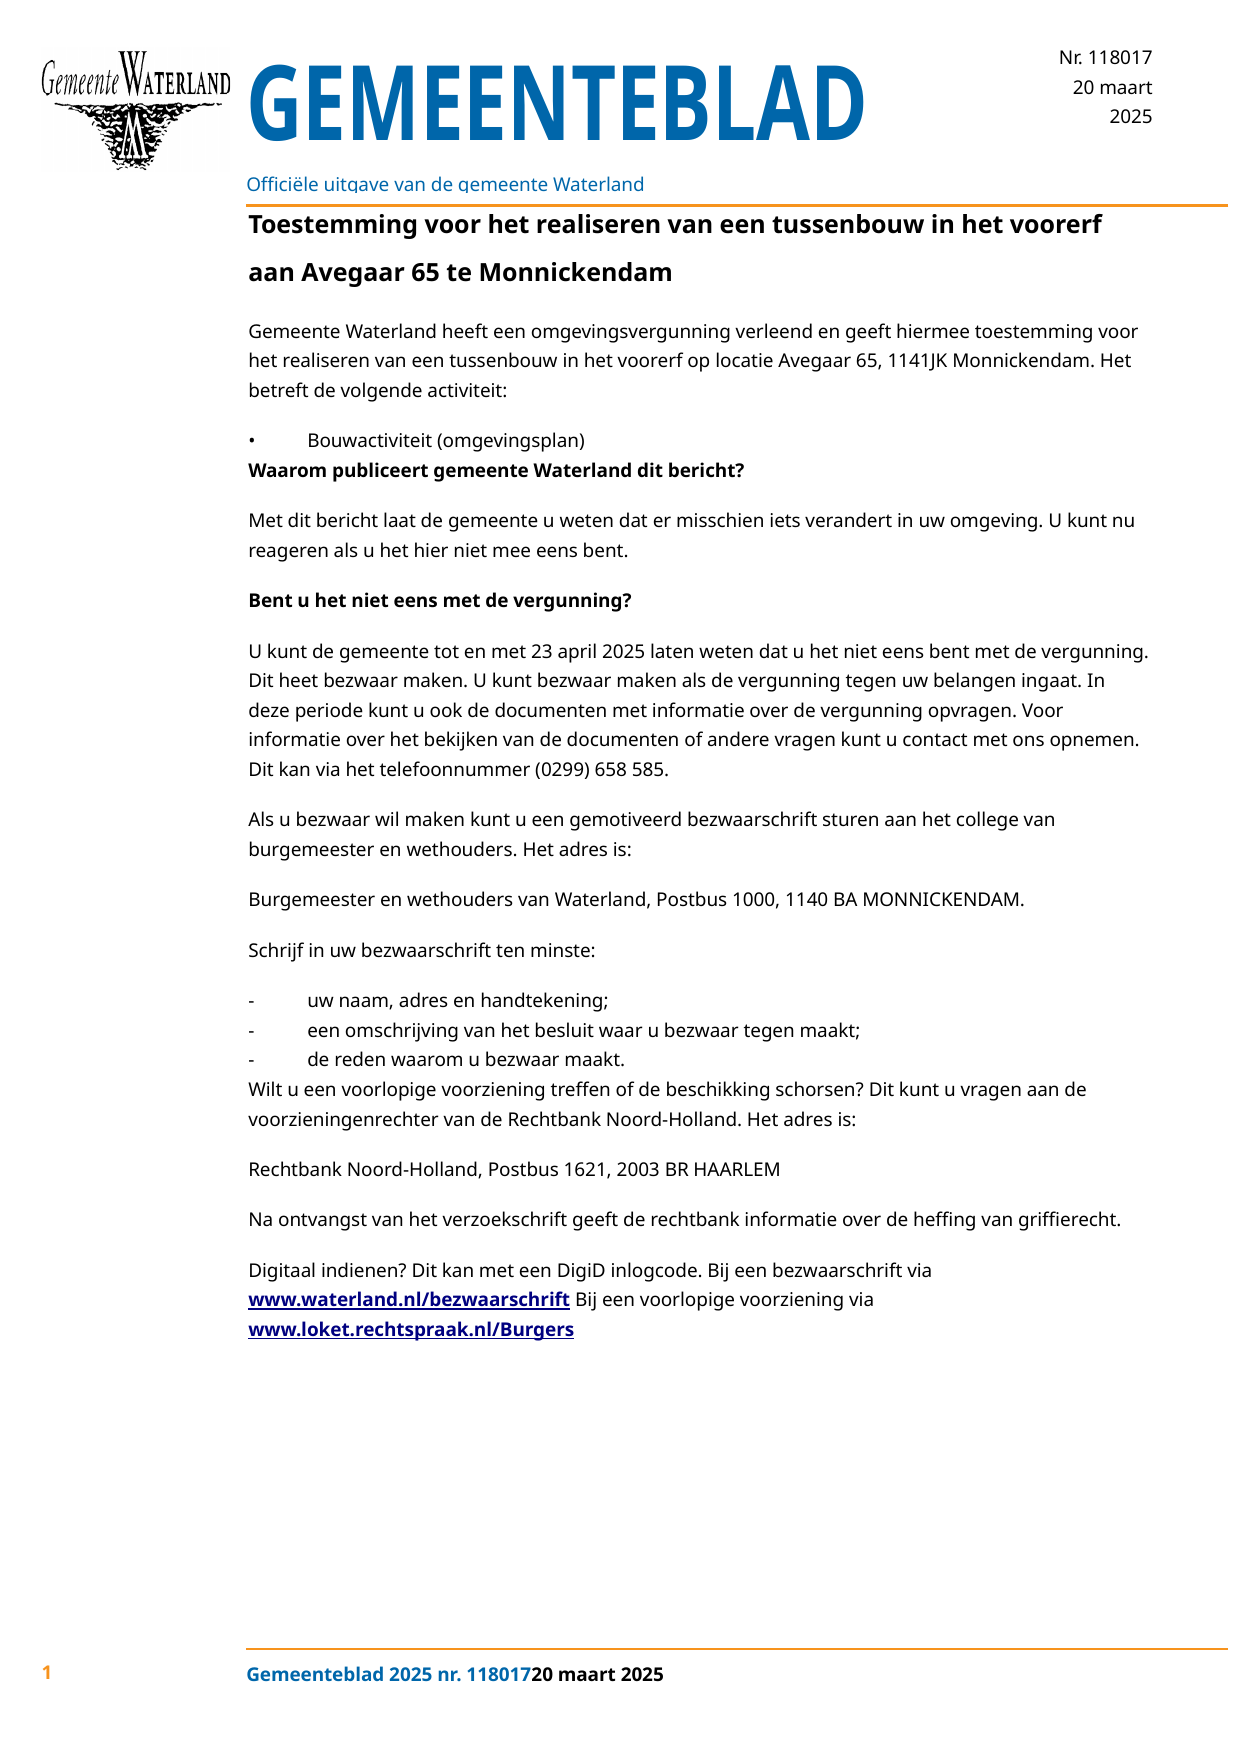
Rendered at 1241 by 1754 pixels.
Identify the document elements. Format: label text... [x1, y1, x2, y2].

text Burgemeester en wethouders van Waterland, Postbus 1000, 1140 BA MONNICKENDAM. [248, 887, 1152, 912]
text Na ontvangst van het verzoekschrift geeft de rechtbank informatie over de heffing van griffierecht. [248, 1207, 1152, 1232]
list uw naam, adres en handtekening; [248, 987, 1152, 1013]
text Waarom publiceert gemeente Waterland dit bericht? [248, 457, 1152, 483]
text Met dit bericht laat de gemeente u weten dat er misschien iets verandert in uw omgeving. U kunt nu reageren als u het hier niet mee eens bent. [248, 507, 1152, 563]
picture [41, 47, 231, 172]
list Bouwactiviteit (omgevingsplan) [248, 427, 1152, 453]
text U kunt de gemeente tot en met 23 april 2025 laten weten dat u het niet eens bent met de vergunning. Dit heet bezwaar maken. U kunt bezwaar maken als de vergunning tegen uw belangen ingaat. In deze periode kunt u ook de documenten met informatie over de vergunning opvragen. Voor informatie over het bekijken van de documenten of andere vragen kunt u contact met ons opnemen. Dit kan via het telefoonnummer (0299) 658 585. [248, 638, 1152, 782]
text Als u bezwaar wil maken kunt u een gemotiveerd bezwaarschrift sturen aan het college van burgemeester en wethouders. Het adres is: [248, 807, 1152, 862]
list de reden waarom u bezwaar maakt. [248, 1047, 1152, 1072]
list een omschrijving van het besluit waar u bezwaar tegen maakt; [248, 1017, 1152, 1043]
text Bent u het niet eens met de vergunning? [248, 587, 1152, 613]
text Rechtbank Noord-Holland, Postbus 1621, 2003 BR HAARLEM [248, 1156, 1152, 1182]
text Gemeente Waterland heeft een omgevingsvergunning verleend en geeft hiermee toestemming voor het realiseren van een tussenbouw in het voorerf op locatie Avegaar 65, 1141JK Monnickendam. Het betreft de volgende activiteit: [248, 318, 1152, 403]
text Digitaal indienen? Dit kan met een DigiD inlogcode. Bij een bezwaarschrift via www.waterland.nl/bezwaarschrift Bij een voorlopige voorziening via www.loket.rechtspraak.nl/Burgers [248, 1257, 1152, 1342]
text Schrijf in uw bezwaarschrift ten minste: [248, 937, 1152, 963]
text Toestemming voor het realiseren van een tussenbouw in het voorerf aan Avegaar 65 te Monnickendam [248, 207, 1152, 288]
text Wilt u een voorlopige voorziening treffen of de beschikking schorsen? Dit kunt u vragen aan de voorzieningenrechter van de Rechtbank Noord-Holland. Het adres is: [248, 1076, 1152, 1132]
